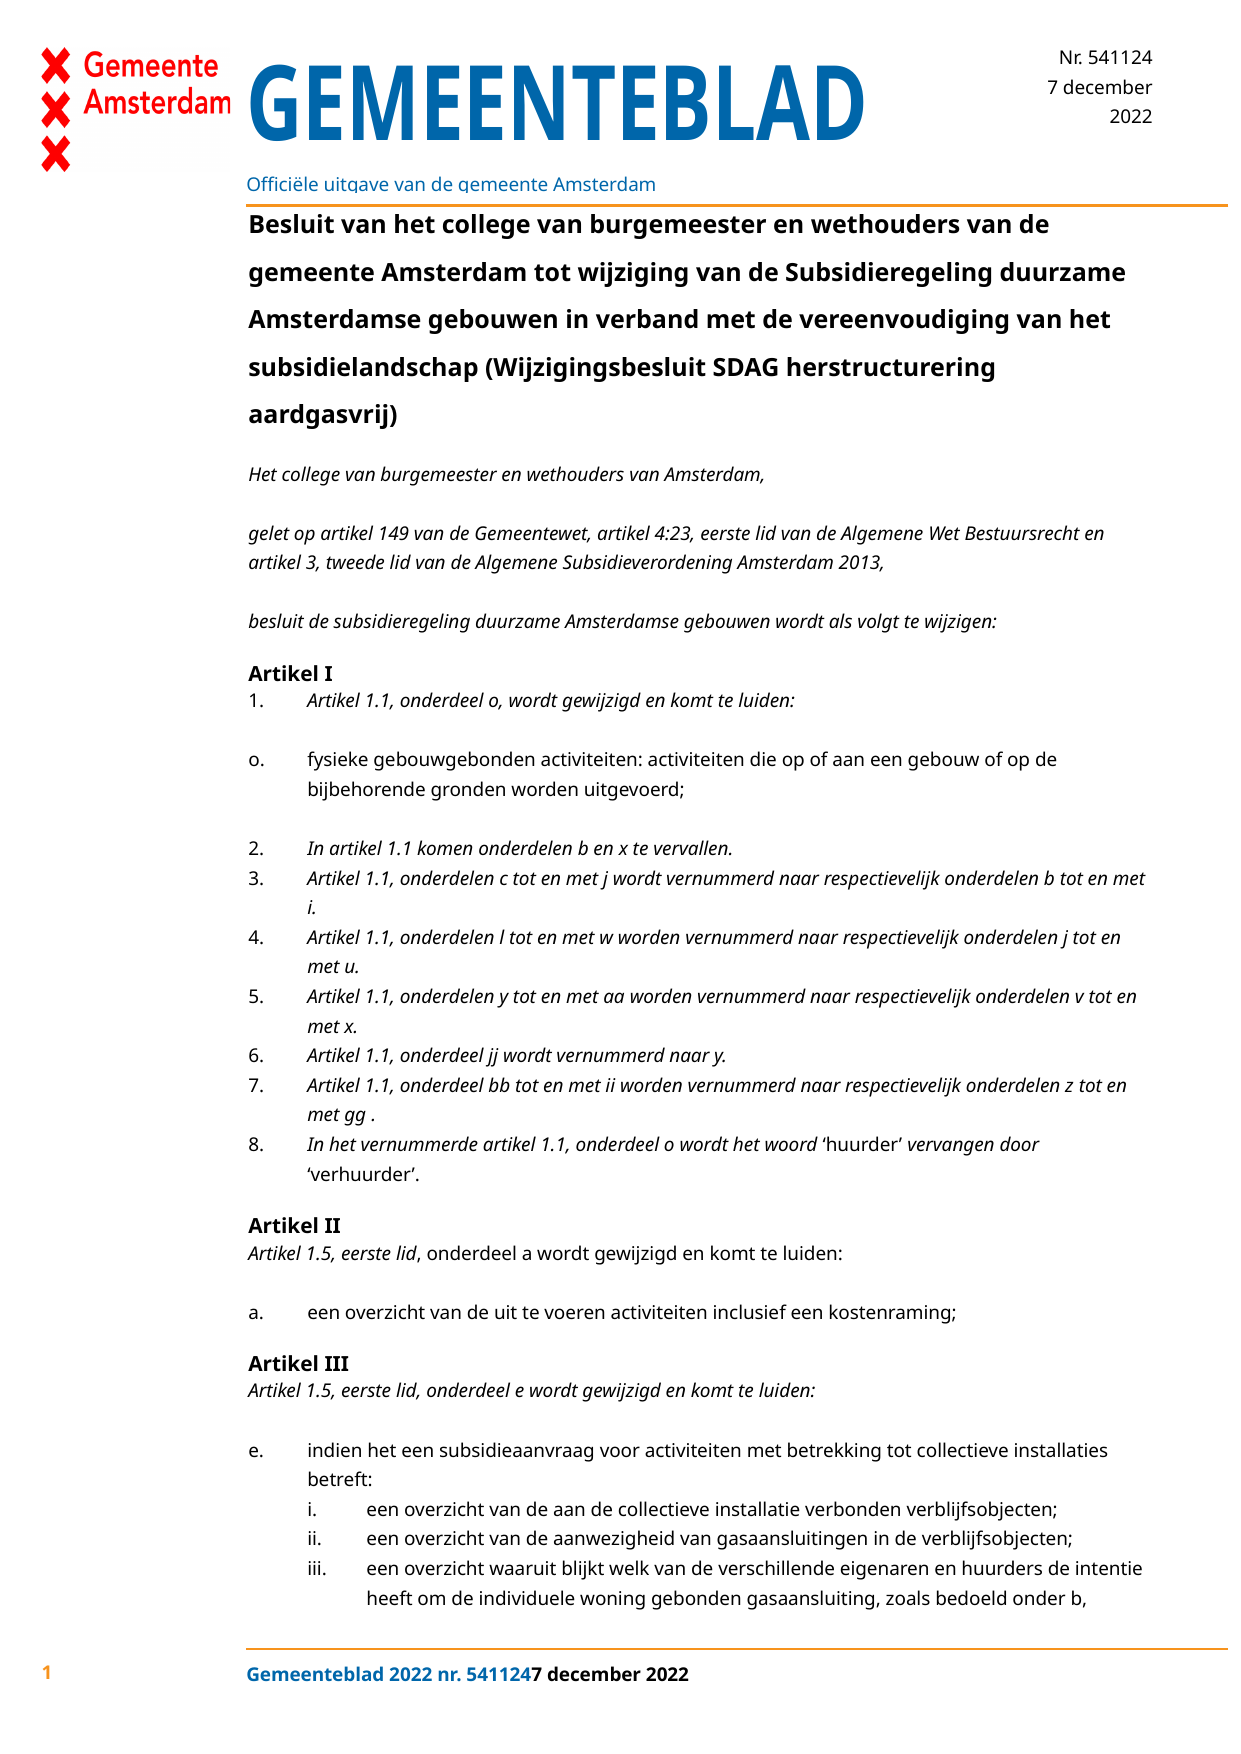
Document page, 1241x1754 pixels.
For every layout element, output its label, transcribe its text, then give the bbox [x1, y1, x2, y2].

list een overzicht waaruit blijkt welk van de verschillende eigenaren en huurders de intentie heeft om de individuele woning gebonden gasaansluiting, zoals bedoeld onder b, [307, 1555, 1152, 1611]
list Artikel 1.1, onderdeel jj wordt vernummerd naar y. [248, 1042, 1152, 1068]
text Het college van burgemeester en wethouders van Amsterdam, [248, 461, 1152, 486]
list Artikel 1.1, onderdeel bb tot en met ii worden vernummerd naar respectievelijk onderdelen z tot en met gg . [248, 1072, 1152, 1127]
text gelet op artikel 149 van de Gemeentewet, artikel 4:23, eerste lid van de Algemene Wet Bestuursrecht en artikel 3, tweede lid van de Algemene Subsidieverordening Amsterdam 2013, [248, 520, 1152, 575]
text Artikel III [248, 1349, 1152, 1378]
list fysieke gebouwgebonden activiteiten: activiteiten die op of aan een gebouw of op de bijbehorende gronden worden uitgevoerd; [248, 747, 1152, 802]
list Artikel 1.1, onderdelen c tot en met j wordt vernummerd naar respectievelijk onderdelen b tot en met i. [248, 865, 1152, 920]
list Artikel 1.1, onderdelen l tot en met w worden vernummerd naar respectievelijk onderdelen j tot en met u. [248, 924, 1152, 979]
text besluit de subsidieregeling duurzame Amsterdamse gebouwen wordt als volgt te wijzigen: [248, 609, 1152, 634]
list een overzicht van de uit te voeren activiteiten inclusief een kostenraming; [248, 1299, 1152, 1324]
list indien het een subsidieaanvraag voor activiteiten met betrekking tot collectieve installaties betreft: [248, 1437, 1152, 1492]
text Besluit van het college van burgemeester en wethouders van de gemeente Amsterdam tot wijziging van de Subsidieregeling duurzame Amsterdamse gebouwen in verband met de vereenvoudiging van het subsidielandschap (Wijzigingsbesluit SDAG herstructurering aardgasvrij) [248, 207, 1152, 431]
list Artikel 1.1, onderdelen y tot en met aa worden vernummerd naar respectievelijk onderdelen v tot en met x. [248, 983, 1152, 1039]
list In artikel 1.1 komen onderdelen b en x te vervallen. [248, 835, 1152, 861]
picture [41, 47, 231, 172]
text Artikel II [248, 1211, 1152, 1240]
list In het vernummerde artikel 1.1, onderdeel o wordt het woord ‘huurder’ vervangen door ‘verhuurder’. [248, 1131, 1152, 1187]
text Artikel 1.5, eerste lid, onderdeel e wordt gewijzigd en komt te luiden: [248, 1378, 1152, 1403]
text Artikel 1.5, eerste lid, onderdeel a wordt gewijzigd en komt te luiden: [248, 1240, 1152, 1265]
text Artikel I [248, 659, 1152, 687]
list een overzicht van de aanwezigheid van gasaansluitingen in de verblijfsobjecten; [307, 1526, 1152, 1551]
list Artikel 1.1, onderdeel o, wordt gewijzigd en komt te luiden: [248, 687, 1152, 713]
list een overzicht van de aan de collectieve installatie verbonden verblijfsobjecten; [307, 1496, 1152, 1522]
